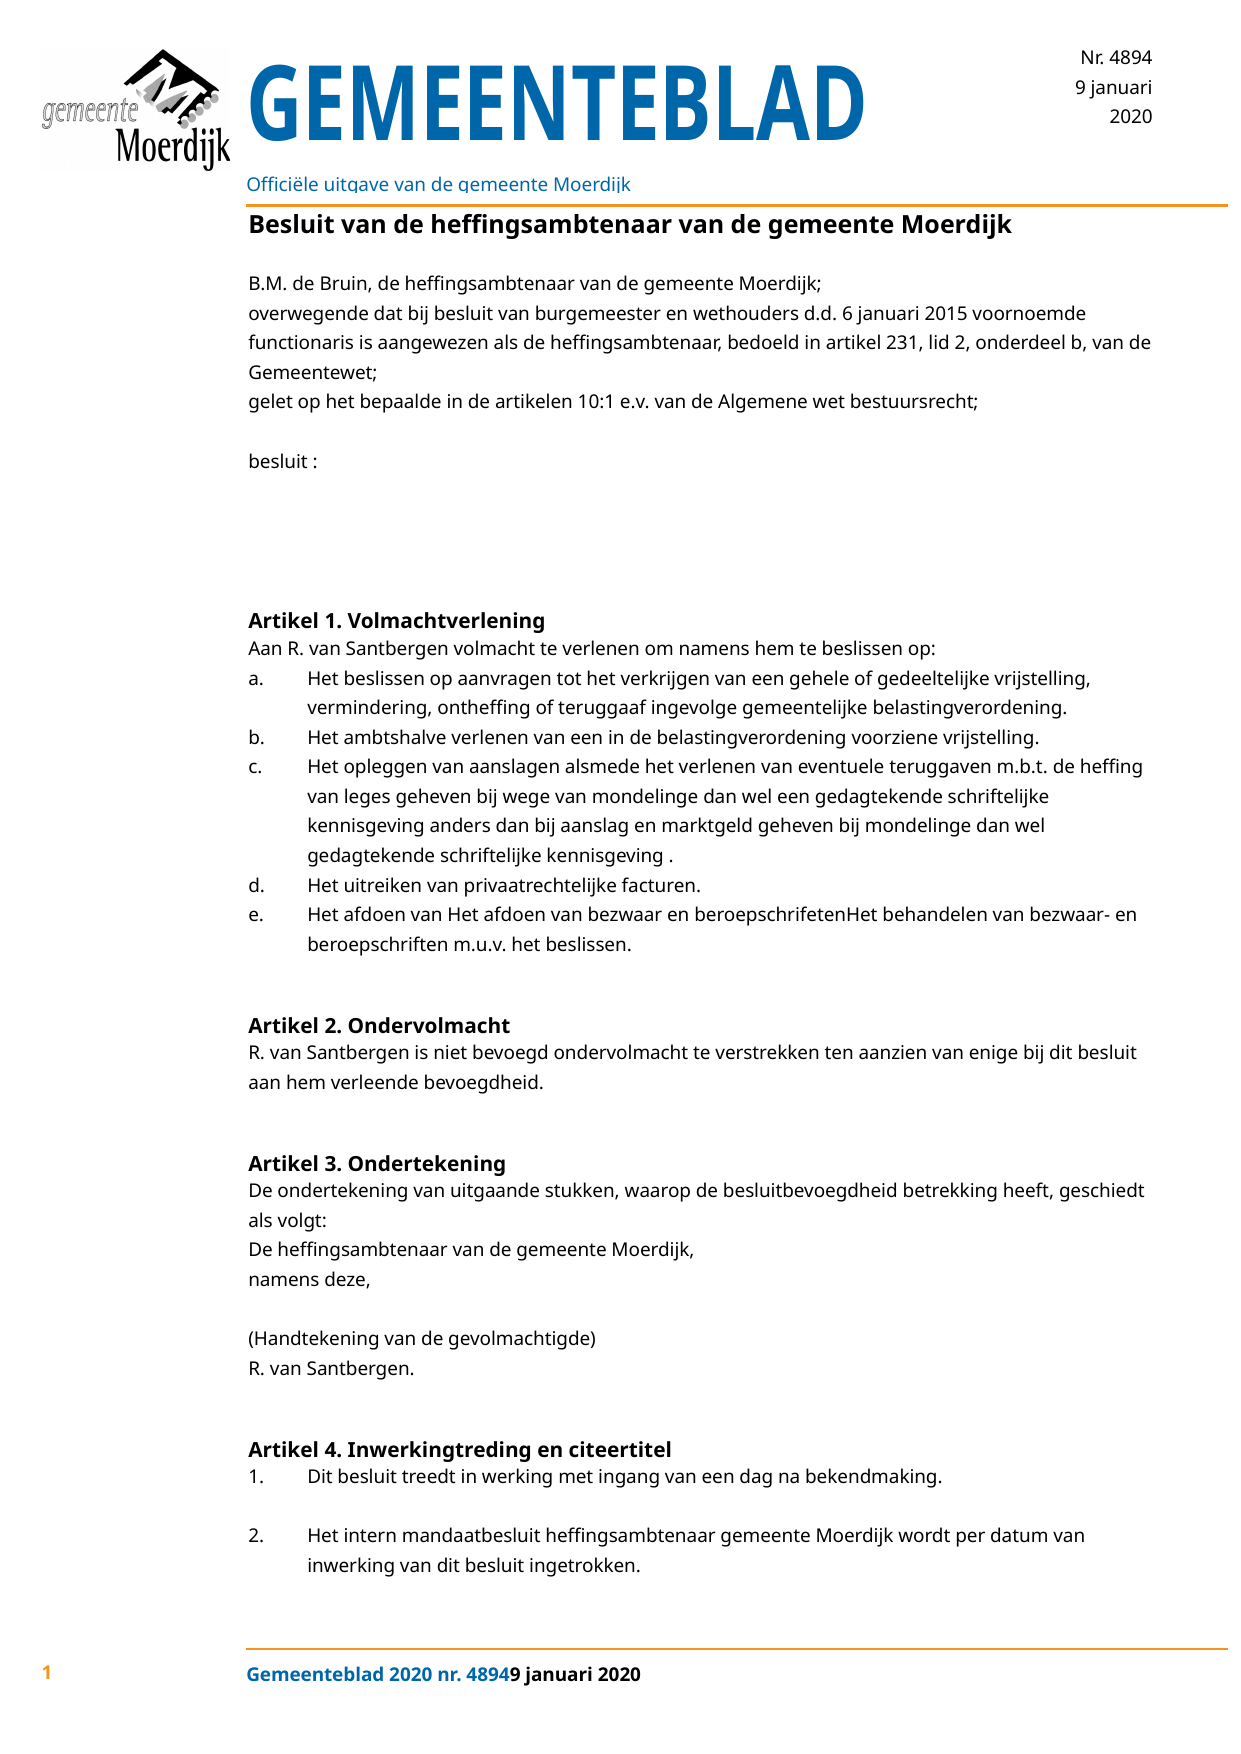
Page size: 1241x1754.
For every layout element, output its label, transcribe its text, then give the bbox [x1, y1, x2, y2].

text De heffingsambtenaar van de gemeente Moerdijk, [248, 1237, 1152, 1262]
list Het beslissen op aanvragen tot het verkrijgen van een gehele of gedeeltelijke vrijstelling, vermindering, ontheffing of teruggaaf ingevolge gemeentelijke belastingverordening. [248, 665, 1152, 720]
text Artikel 1. Volmachtverlening [248, 607, 1152, 635]
text Artikel 3. Ondertekening [248, 1149, 1152, 1177]
list Het uitreiken van privaatrechtelijke facturen. [248, 872, 1152, 897]
text R. van Santbergen is niet bevoegd ondervolmacht te verstrekken ten aanzien van enige bij dit besluit aan hem verleende bevoegdheid. [248, 1039, 1152, 1095]
text namens deze, [248, 1266, 1152, 1292]
text Besluit van de heffingsambtenaar van de gemeente Moerdijk [248, 207, 1152, 241]
text overwegende dat bij besluit van burgemeester en wethouders d.d. 6 januari 2015 voornoemde functionaris is aangewezen als de heffingsambtenaar, bedoeld in artikel 231, lid 2, onderdeel b, van de Gemeentewet; [248, 300, 1152, 385]
text R. van Santbergen. [248, 1355, 1152, 1381]
list Dit besluit treedt in werking met ingang van een dag na bekendmaking. [248, 1463, 1152, 1489]
text (Handtekening van de gevolmachtigde) [248, 1325, 1152, 1351]
text Artikel 4. Inwerkingtreding en citeertitel [248, 1435, 1152, 1463]
list Het intern mandaatbesluit heffingsambtenaar gemeente Moerdijk wordt per datum van inwerking van dit besluit ingetrokken. [248, 1522, 1152, 1578]
list Het ambtshalve verlenen van een in de belastingverordening voorziene vrijstelling. [248, 724, 1152, 749]
text De ondertekening van uitgaande stukken, waarop de besluitbevoegdheid betrekking heeft, geschiedt als volgt: [248, 1177, 1152, 1233]
text gelet op het bepaalde in de artikelen 10:1 e.v. van de Algemene wet bestuursrecht; [248, 389, 1152, 414]
text Aan R. van Santbergen volmacht te verlenen om namens hem te beslissen op: [248, 635, 1152, 661]
list Het opleggen van aanslagen alsmede het verlenen van eventuele teruggaven m.b.t. de heffing van leges geheven bij wege van mondelinge dan wel een gedagtekende schriftelijke kennisgeving anders dan bij aanslag en marktgeld geheven bij mondelinge dan wel gedagtekende schriftelijke kennisgeving . [248, 753, 1152, 868]
text besluit : [248, 448, 1152, 473]
text Artikel 2. Ondervolmacht [248, 1011, 1152, 1039]
picture [41, 47, 231, 172]
list Het afdoen van Het afdoen van bezwaar en beroepschrifetenHet behandelen van bezwaar- en beroepschriften m.u.v. het beslissen. [248, 901, 1152, 957]
text B.M. de Bruin, de heffingsambtenaar van de gemeente Moerdijk; [248, 270, 1152, 296]
